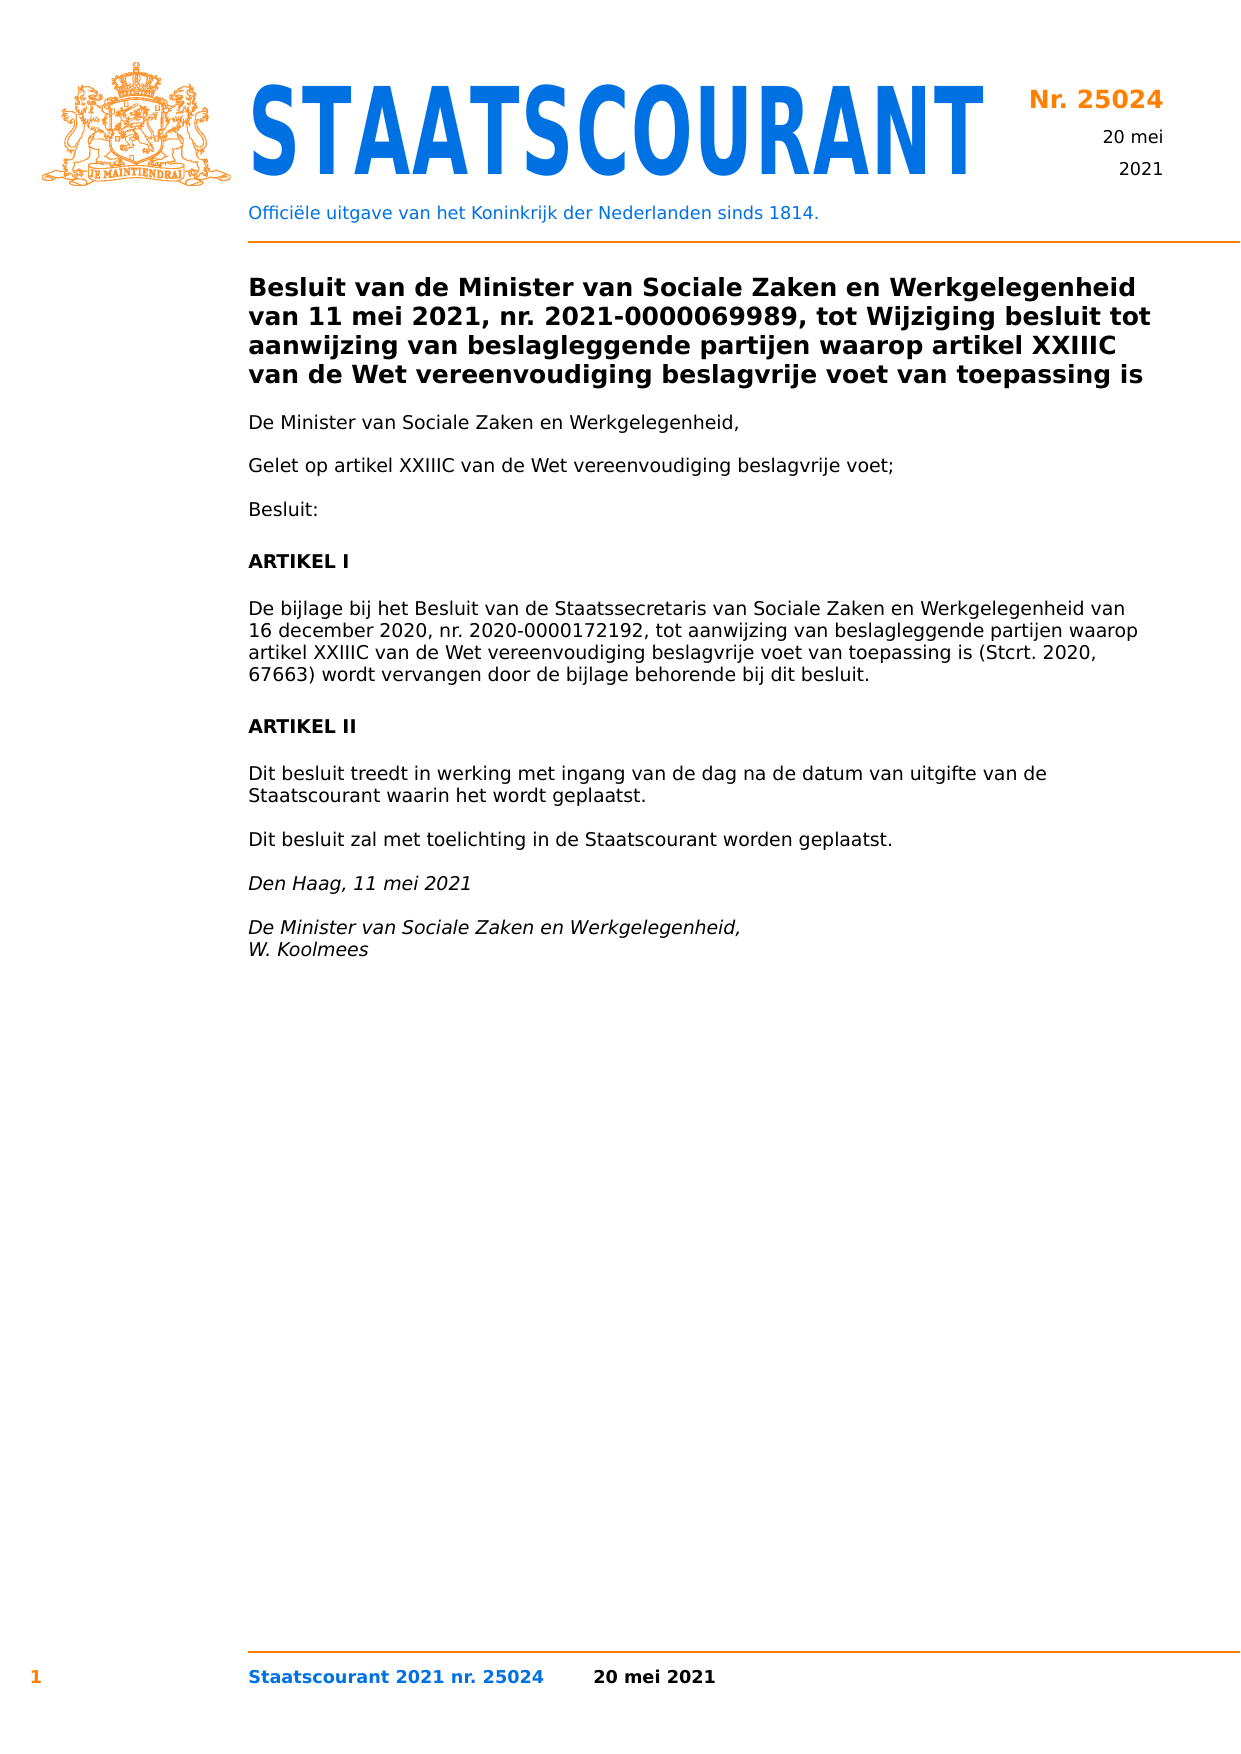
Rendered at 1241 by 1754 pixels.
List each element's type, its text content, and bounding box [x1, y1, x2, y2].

text Den Haag, 11 mei 2021 [248, 873, 1163, 895]
text Dit besluit zal met toelichting in de Staatscourant worden geplaatst. [248, 829, 1163, 851]
subtitle ARTIKEL I [248, 551, 1163, 573]
text De bijlage bij het Besluit van de Staatssecretaris van Sociale Zaken en Werkgelegenheid van 16 december 2020, nr. 2020-0000172192, tot aanwijzing van beslagleggende partijen waarop artikel XXIIIC van de Wet vereenvoudiging beslagvrije voet van toepassing is (Stcrt. 2020, 67663) wordt vervangen door de bijlage behorende bij dit besluit. [248, 598, 1163, 686]
text Gelet op artikel XXIIIC van de Wet vereenvoudiging beslagvrije voet; [248, 455, 1163, 477]
table_cell 2021 [998, 153, 1240, 203]
subtitle ARTIKEL II [248, 716, 1163, 738]
table_cell Officiële uitgave van het Koninkrijk der Nederlanden sinds 1814. [248, 203, 1240, 241]
table_header Nr. 25024 [998, 62, 1240, 121]
text De Minister van Sociale Zaken en Werkgelegenheid, W. Koolmees [248, 917, 1163, 961]
text Besluit: [248, 499, 1163, 521]
table_header [25, 62, 248, 241]
text De Minister van Sociale Zaken en Werkgelegenheid, [248, 412, 1163, 433]
table_cell 20 mei [998, 121, 1240, 153]
picture [41, 62, 231, 186]
table_header STAATSCOURANT [248, 62, 998, 203]
text Dit besluit treedt in werking met ingang van de dag na de datum van uitgifte van de Staatscourant waarin het wordt geplaatst. [248, 763, 1163, 807]
subtitle Besluit van de Minister van Sociale Zaken en Werkgelegenheid van 11 mei 2021, nr. 2021-0000069989, tot Wijziging besluit tot aanwijzing van beslagleggende partijen waarop artikel XXIIIC van de Wet vereenvoudiging beslagvrije voet van toepassing is [248, 273, 1163, 390]
